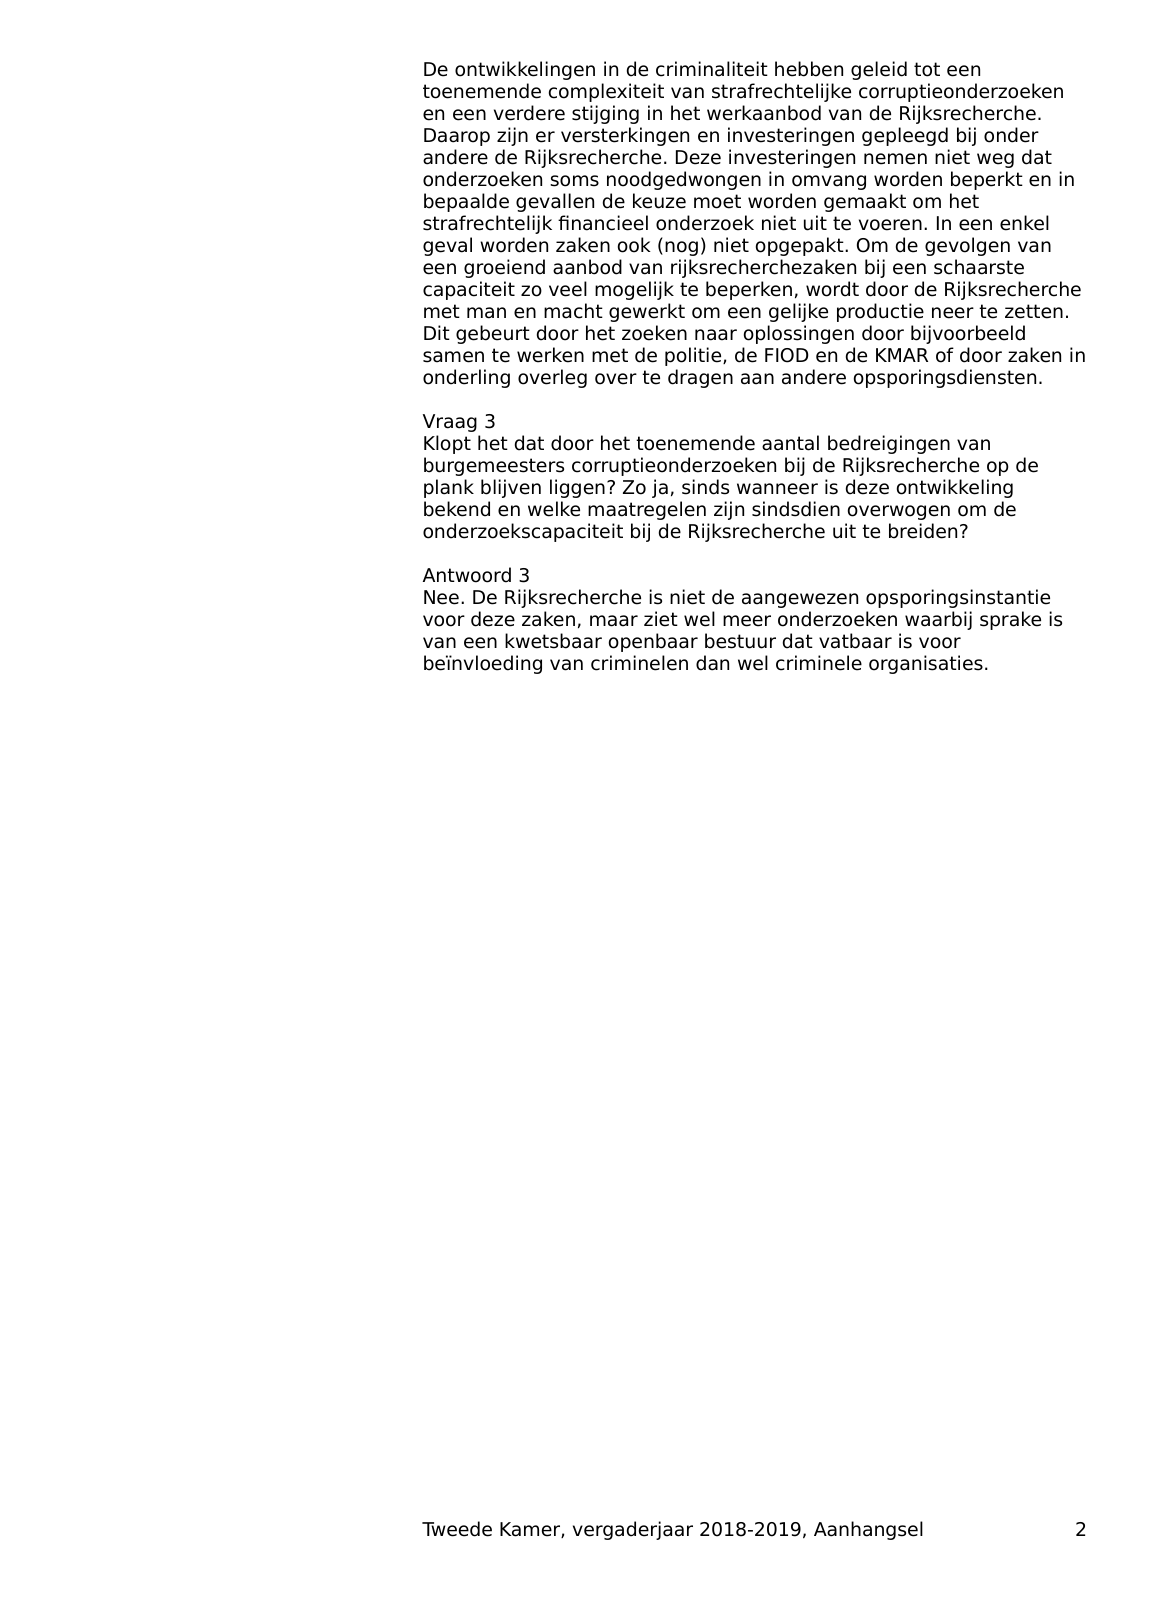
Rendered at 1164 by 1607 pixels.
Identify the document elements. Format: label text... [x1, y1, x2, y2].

text De ontwikkelingen in de criminaliteit hebben geleid tot een toenemende complexiteit van strafrechtelijke corruptieonderzoeken en een verdere stijging in het werkaanbod van de Rijksrecherche. Daarop zijn er versterkingen en investeringen gepleegd bij onder andere de Rijksrecherche. Deze investeringen nemen niet weg dat onderzoeken soms noodgedwongen in omvang worden beperkt en in bepaalde gevallen de keuze moet worden gemaakt om het strafrechtelijk financieel onderzoek niet uit te voeren. In een enkel geval worden zaken ook (nog) niet opgepakt. Om de gevolgen van een groeiend aanbod van rijksrecherchezaken bij een schaarste capaciteit zo veel mogelijk te beperken, wordt door de Rijksrecherche met man en macht gewerkt om een gelijke productie neer te zetten. Dit gebeurt door het zoeken naar oplossingen door bijvoorbeeld samen te werken met de politie, de FIOD en de KMAR of door zaken in onderling overleg over te dragen aan andere opsporingsdiensten. [422, 59, 1087, 389]
text Nee. De Rijksrecherche is niet de aangewezen opsporingsinstantie voor deze zaken, maar ziet wel meer onderzoeken waarbij sprake is van een kwetsbaar openbaar bestuur dat vatbaar is voor beïnvloeding van criminelen dan wel criminele organisaties. [422, 587, 1087, 675]
text Antwoord 3 [422, 565, 1087, 587]
text Vraag 3 [422, 411, 1087, 433]
text Klopt het dat door het toenemende aantal bedreigingen van burgemeesters corruptieonderzoeken bij de Rijksrecherche op de plank blijven liggen? Zo ja, sinds wanneer is deze ontwikkeling bekend en welke maatregelen zijn sindsdien overwogen om de onderzoekscapaciteit bij de Rijksrecherche uit te breiden? [422, 433, 1087, 543]
